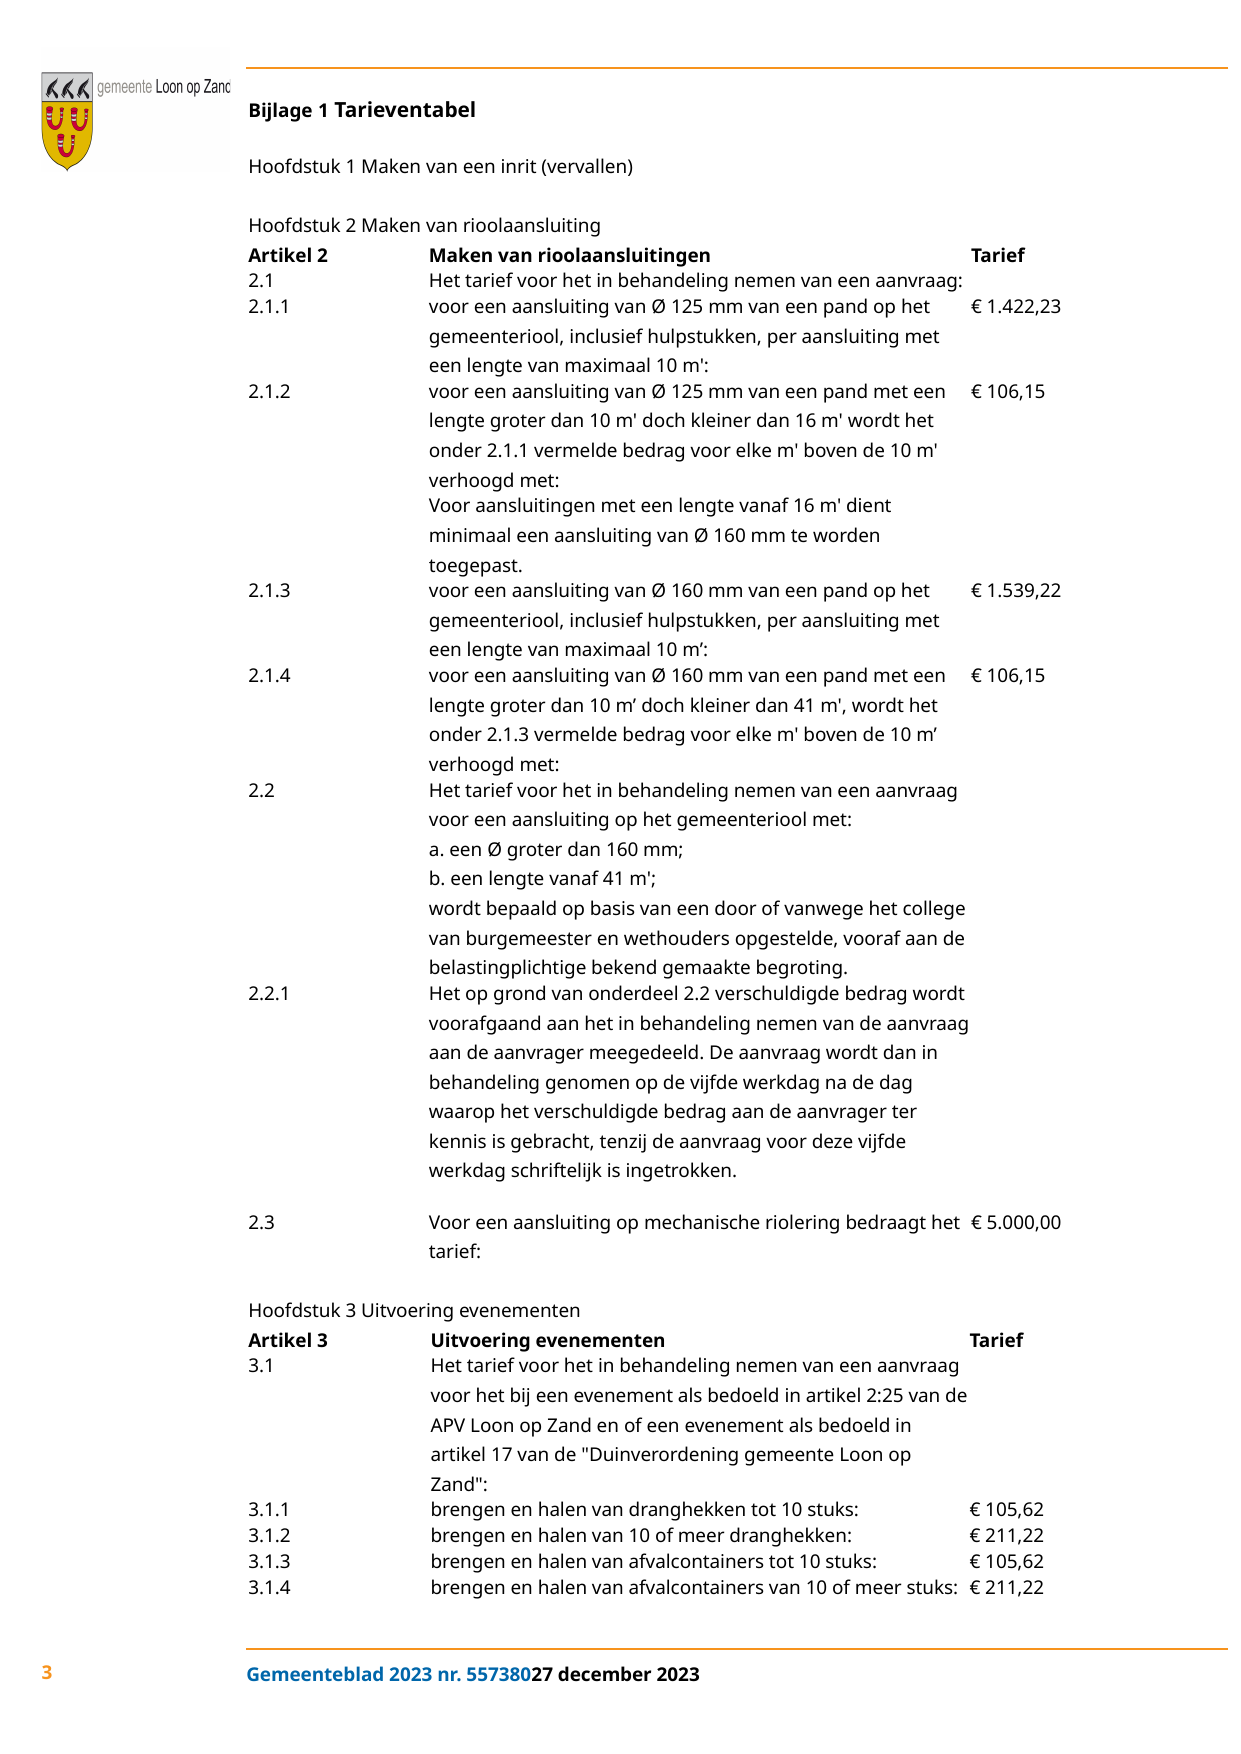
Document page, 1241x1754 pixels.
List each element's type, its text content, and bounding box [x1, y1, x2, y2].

table_cell € 5.000,00 [971, 1209, 1152, 1264]
table_cell Het tarief voor het in behandeling nemen van een aanvraag voor een aansluiting op het gemeenteriool met: a. een Ø groter dan 160 mm; b. een lengte vanaf 41 m'; wordt bepaald op basis van een door of vanwege het college van burgemeester en wethouders opgestelde, vooraf aan de belastingplichtige bekend gemaakte begroting. [429, 777, 971, 980]
table_cell Het op grond van onderdeel 2.2 verschuldigde bedrag wordt voorafgaand aan het in behandeling nemen van de aanvraag aan de aanvrager meegedeeld. De aanvraag wordt dan in behandeling genomen op de vijfde werkdag na de dag waarop het verschuldigde bedrag aan de aanvrager ter kennis is gebracht, tenzij de aanvraag voor deze vijfde werkdag schriftelijk is ingetrokken. [429, 980, 971, 1183]
table_header Artikel 2 [248, 242, 429, 267]
table_cell 3.1.4 [248, 1574, 430, 1599]
table_cell 2.1 [248, 268, 429, 293]
text Bijlage 1 Tarieventabel [248, 95, 1152, 123]
table_cell [971, 777, 1152, 980]
table_cell 3.1.3 [248, 1548, 430, 1574]
table_cell 2.2 [248, 777, 429, 980]
table_cell [429, 1183, 971, 1209]
table_cell € 106,15 [971, 663, 1152, 777]
table_cell [248, 1183, 429, 1209]
table_cell € 1.422,23 [971, 293, 1152, 378]
table_cell voor een aansluiting van Ø 125 mm van een pand met een lengte groter dan 10 m' doch kleiner dan 16 m' wordt het onder 2.1.1 vermelde bedrag voor elke m' boven de 10 m' verhoogd met: [429, 378, 971, 493]
table_cell € 105,62 [969, 1497, 1152, 1522]
table_cell 3.1 [248, 1353, 430, 1497]
table_cell 3.1.1 [248, 1497, 430, 1522]
table_cell 2.1.2 [248, 378, 429, 493]
table_header Tarief [971, 242, 1152, 267]
table_cell € 211,22 [969, 1574, 1152, 1599]
table_header Uitvoering evenementen [430, 1327, 969, 1353]
table_cell € 211,22 [969, 1523, 1152, 1548]
table_cell 2.3 [248, 1209, 429, 1264]
table_cell Het tarief voor het in behandeling nemen van een aanvraag voor het bij een evenement als bedoeld in artikel 2:25 van de APV Loon op Zand en of een evenement als bedoeld in artikel 17 van de "Duinverordening gemeente Loon op Zand": [430, 1353, 969, 1497]
table_cell brengen en halen van 10 of meer dranghekken: [430, 1523, 969, 1548]
table_cell [969, 1353, 1152, 1497]
table_cell Voor aansluitingen met een lengte vanaf 16 m' dient minimaal een aansluiting van Ø 160 mm te worden toegepast. [429, 493, 971, 577]
table_cell [971, 980, 1152, 1183]
table_cell [971, 1183, 1152, 1209]
picture [41, 47, 231, 172]
table_cell voor een aansluiting van Ø 160 mm van een pand op het gemeenteriool, inclusief hulpstukken, per aansluiting met een lengte van maximaal 10 m’: [429, 578, 971, 662]
table_cell € 1.539,22 [971, 578, 1152, 662]
table_cell € 105,62 [969, 1548, 1152, 1574]
table_cell brengen en halen van afvalcontainers van 10 of meer stuks: [430, 1574, 969, 1599]
table_header Tarief [969, 1327, 1152, 1353]
table_cell [971, 268, 1152, 293]
table_cell 2.1.3 [248, 578, 429, 662]
table_cell [971, 493, 1152, 577]
table_cell brengen en halen van dranghekken tot 10 stuks: [430, 1497, 969, 1522]
text Hoofdstuk 1 Maken van een inrit (vervallen) [248, 153, 1152, 179]
table_cell 2.1.4 [248, 663, 429, 777]
table_header Maken van rioolaansluitingen [429, 242, 971, 267]
table_cell 3.1.2 [248, 1523, 430, 1548]
table_header Artikel 3 [248, 1327, 430, 1353]
text Hoofdstuk 2 Maken van rioolaansluiting [248, 212, 1152, 238]
table_cell Het tarief voor het in behandeling nemen van een aanvraag: [429, 268, 971, 293]
table_cell 2.2.1 [248, 980, 429, 1183]
table_cell 2.1.1 [248, 293, 429, 378]
table_cell brengen en halen van afvalcontainers tot 10 stuks: [430, 1548, 969, 1574]
text Hoofdstuk 3 Uitvoering evenementen [248, 1297, 1152, 1323]
table_cell voor een aansluiting van Ø 125 mm van een pand op het gemeenteriool, inclusief hulpstukken, per aansluiting met een lengte van maximaal 10 m': [429, 293, 971, 378]
table_cell voor een aansluiting van Ø 160 mm van een pand met een lengte groter dan 10 m’ doch kleiner dan 41 m', wordt het onder 2.1.3 vermelde bedrag voor elke m' boven de 10 m’ verhoogd met: [429, 663, 971, 777]
table_cell [248, 493, 429, 577]
table_cell € 106,15 [971, 378, 1152, 493]
table_cell Voor een aansluiting op mechanische riolering bedraagt het tarief: [429, 1209, 971, 1264]
